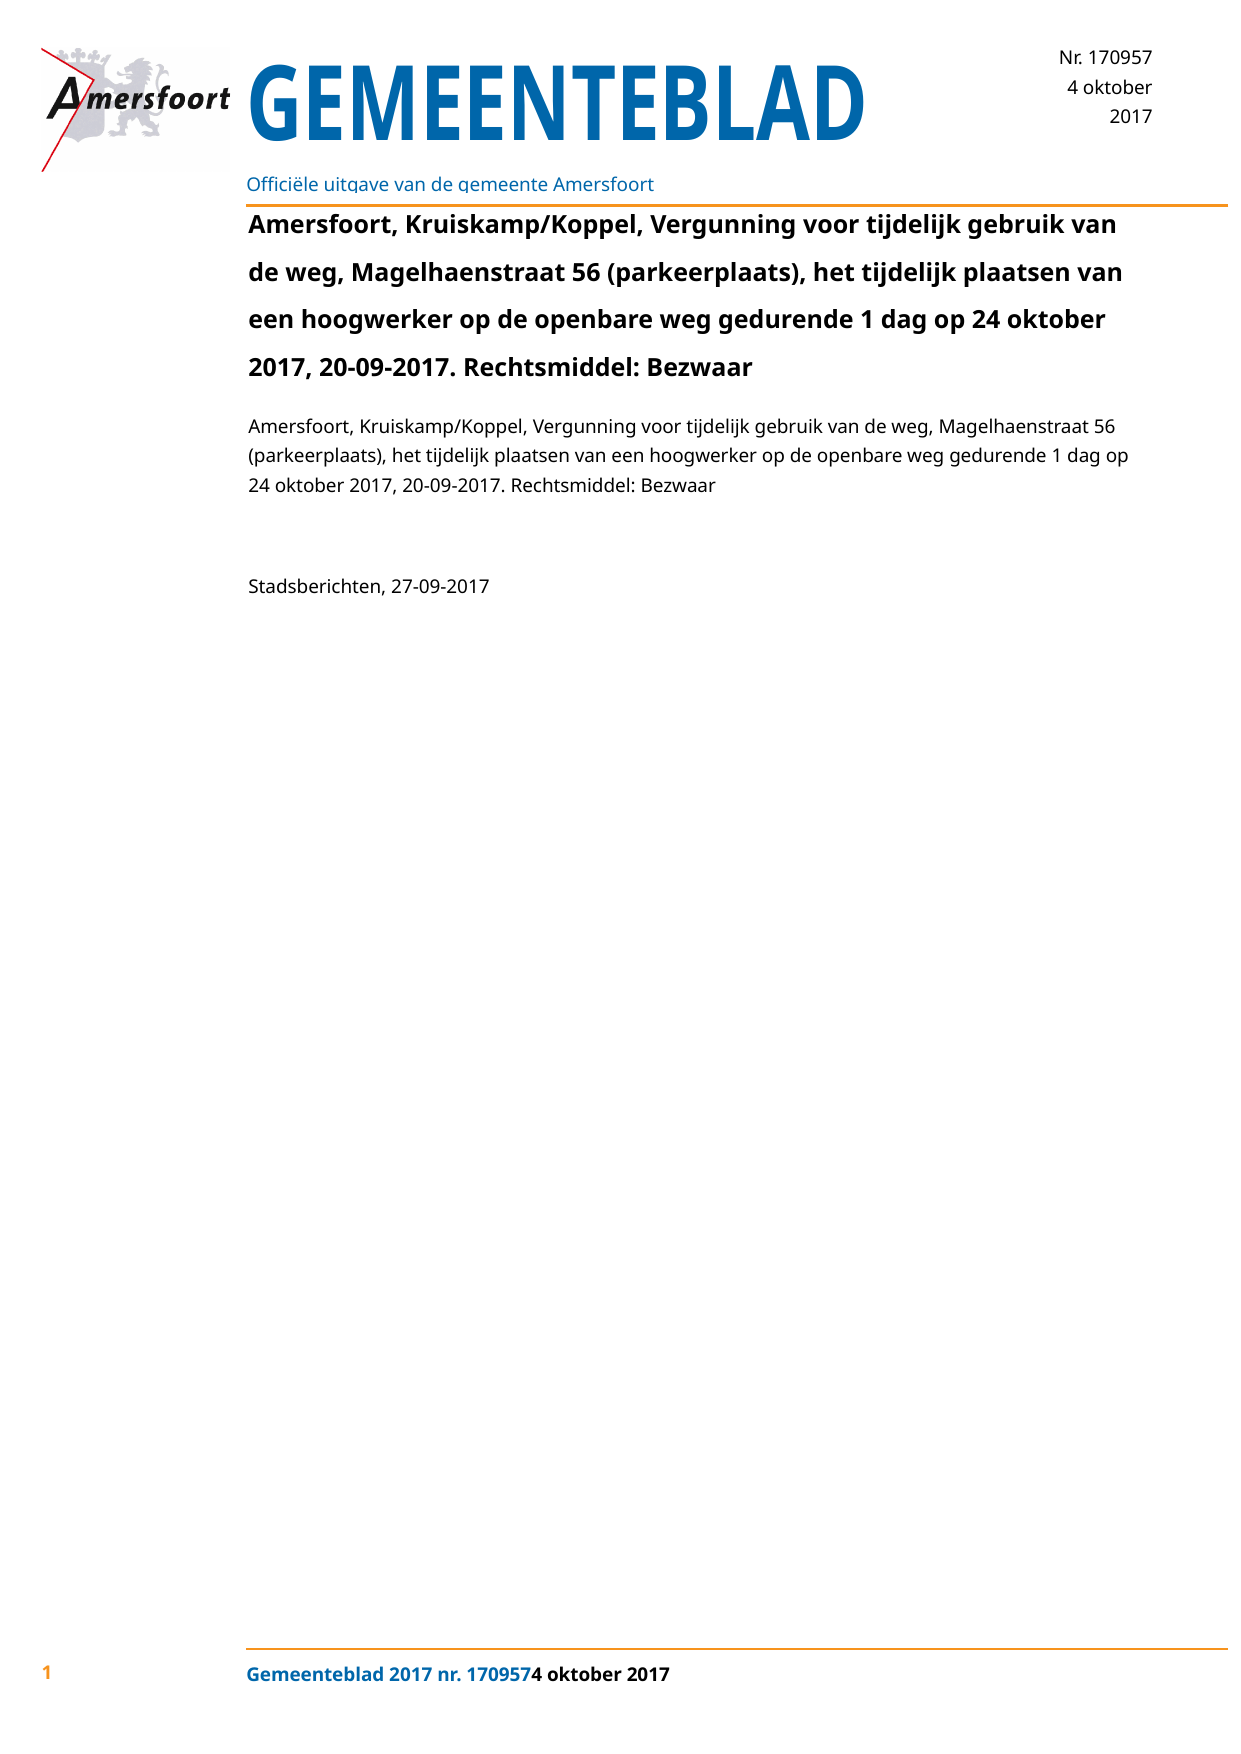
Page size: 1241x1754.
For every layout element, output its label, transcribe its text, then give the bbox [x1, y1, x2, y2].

text Amersfoort, Kruiskamp/Koppel, Vergunning voor tijdelijk gebruik van de weg, Magelhaenstraat 56 (parkeerplaats), het tijdelijk plaatsen van een hoogwerker op de openbare weg gedurende 1 dag op 24 oktober 2017, 20-09-2017. Rechtsmiddel: Bezwaar [248, 413, 1152, 498]
text Amersfoort, Kruiskamp/Koppel, Vergunning voor tijdelijk gebruik van de weg, Magelhaenstraat 56 (parkeerplaats), het tijdelijk plaatsen van een hoogwerker op de openbare weg gedurende 1 dag op 24 oktober 2017, 20-09-2017. Rechtsmiddel: Bezwaar [248, 207, 1152, 384]
picture [41, 47, 231, 172]
text Stadsberichten, 27-09-2017 [248, 573, 1152, 599]
